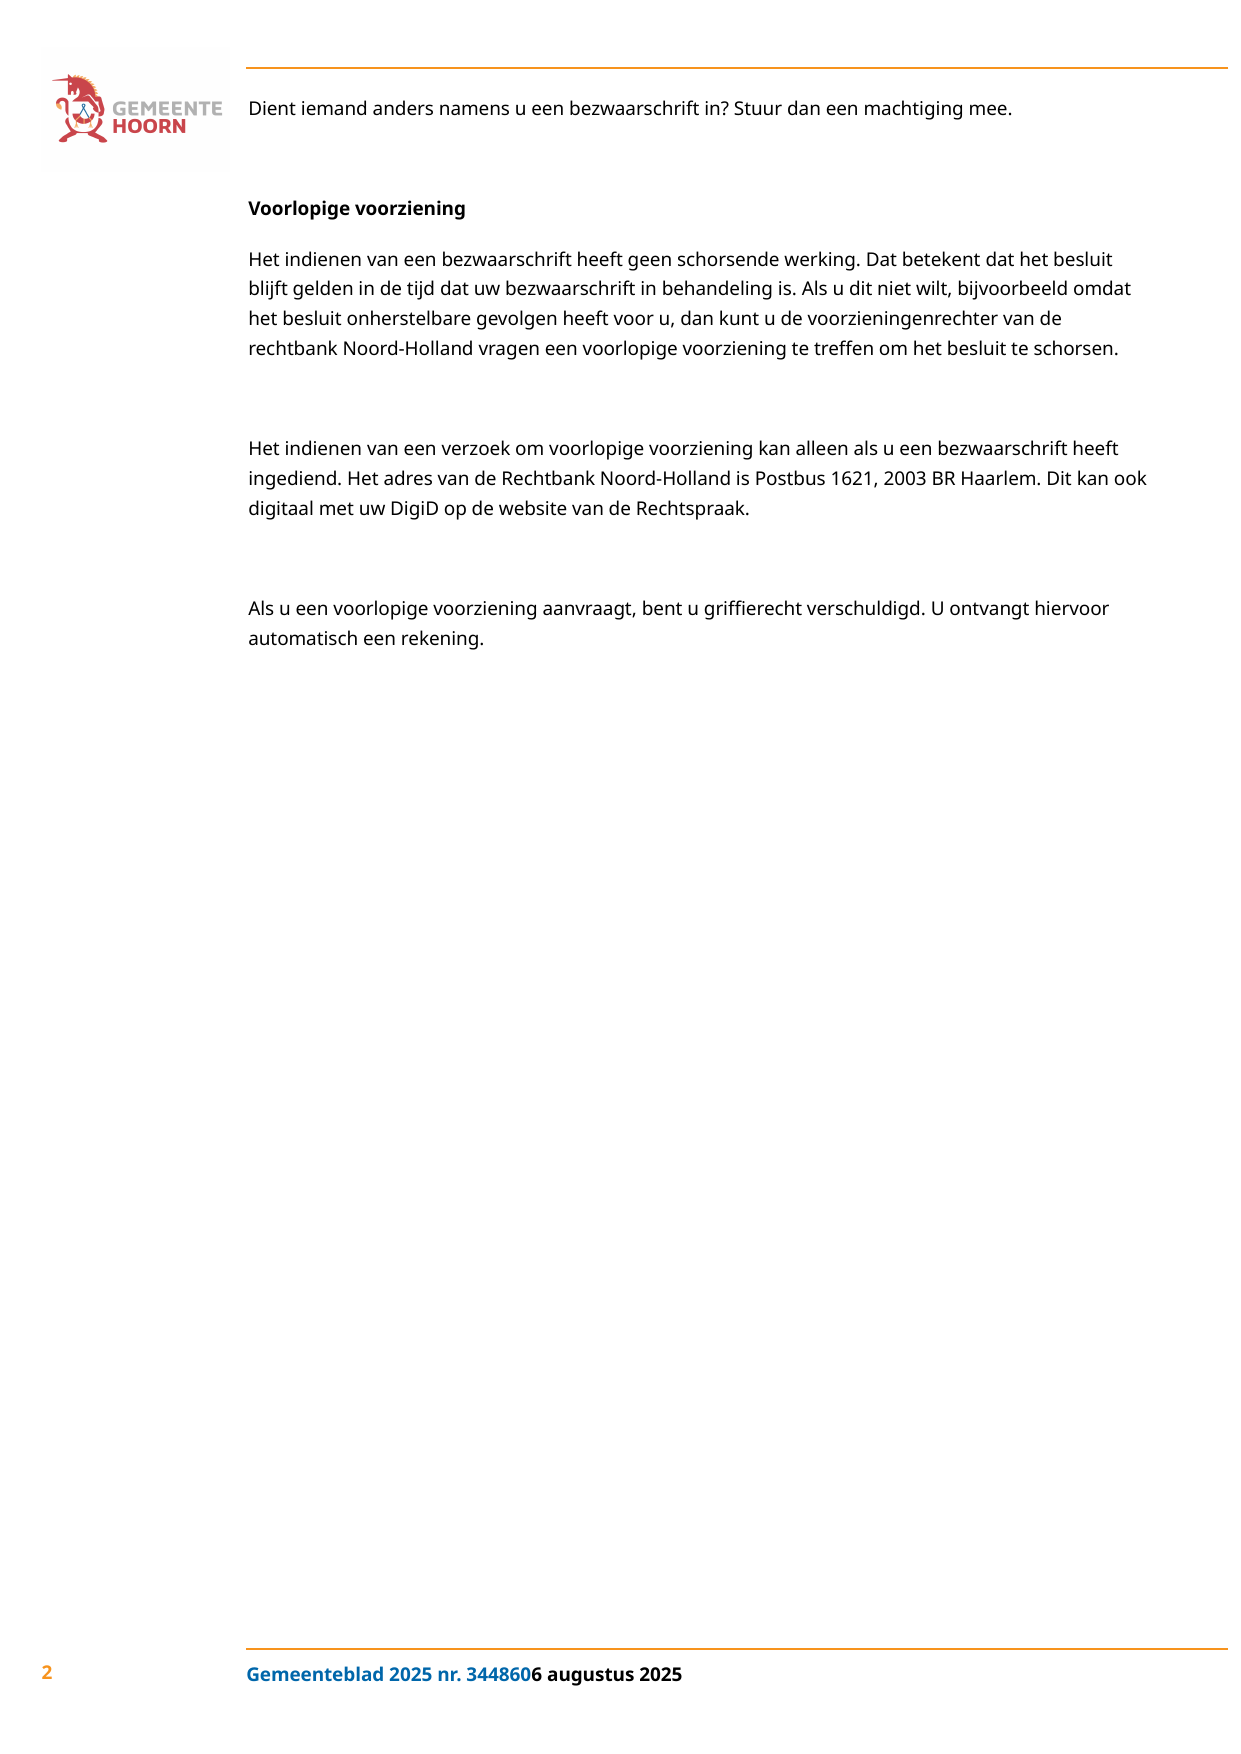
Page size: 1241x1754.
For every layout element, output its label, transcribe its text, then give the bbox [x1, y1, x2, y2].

text Dient iemand anders namens u een bezwaarschrift in? Stuur dan een machtiging mee. [248, 95, 1152, 121]
picture [41, 47, 231, 172]
text Het indienen van een verzoek om voorlopige voorziening kan alleen als u een bezwaarschrift heeft ingediend. Het adres van de Rechtbank Noord-Holland is Postbus 1621, 2003 BR Haarlem. Dit kan ook digitaal met uw DigiD op de website van de Rechtspraak. [248, 436, 1152, 521]
text Als u een voorlopige voorziening aanvraagt, bent u griffierecht verschuldigd. U ontvangt hiervoor automatisch een rekening. [248, 596, 1152, 651]
text Het indienen van een bezwaarschrift heeft geen schorsende werking. Dat betekent dat het besluit blijft gelden in de tijd dat uw bezwaarschrift in behandeling is. Als u dit niet wilt, bijvoorbeeld omdat het besluit onherstelbare gevolgen heeft voor u, dan kunt u de voorzieningenrechter van de rechtbank Noord-Holland vragen een voorlopige voorziening te treffen om het besluit te schorsen. [248, 246, 1152, 361]
text Voorlopige voorziening [248, 196, 1152, 221]
